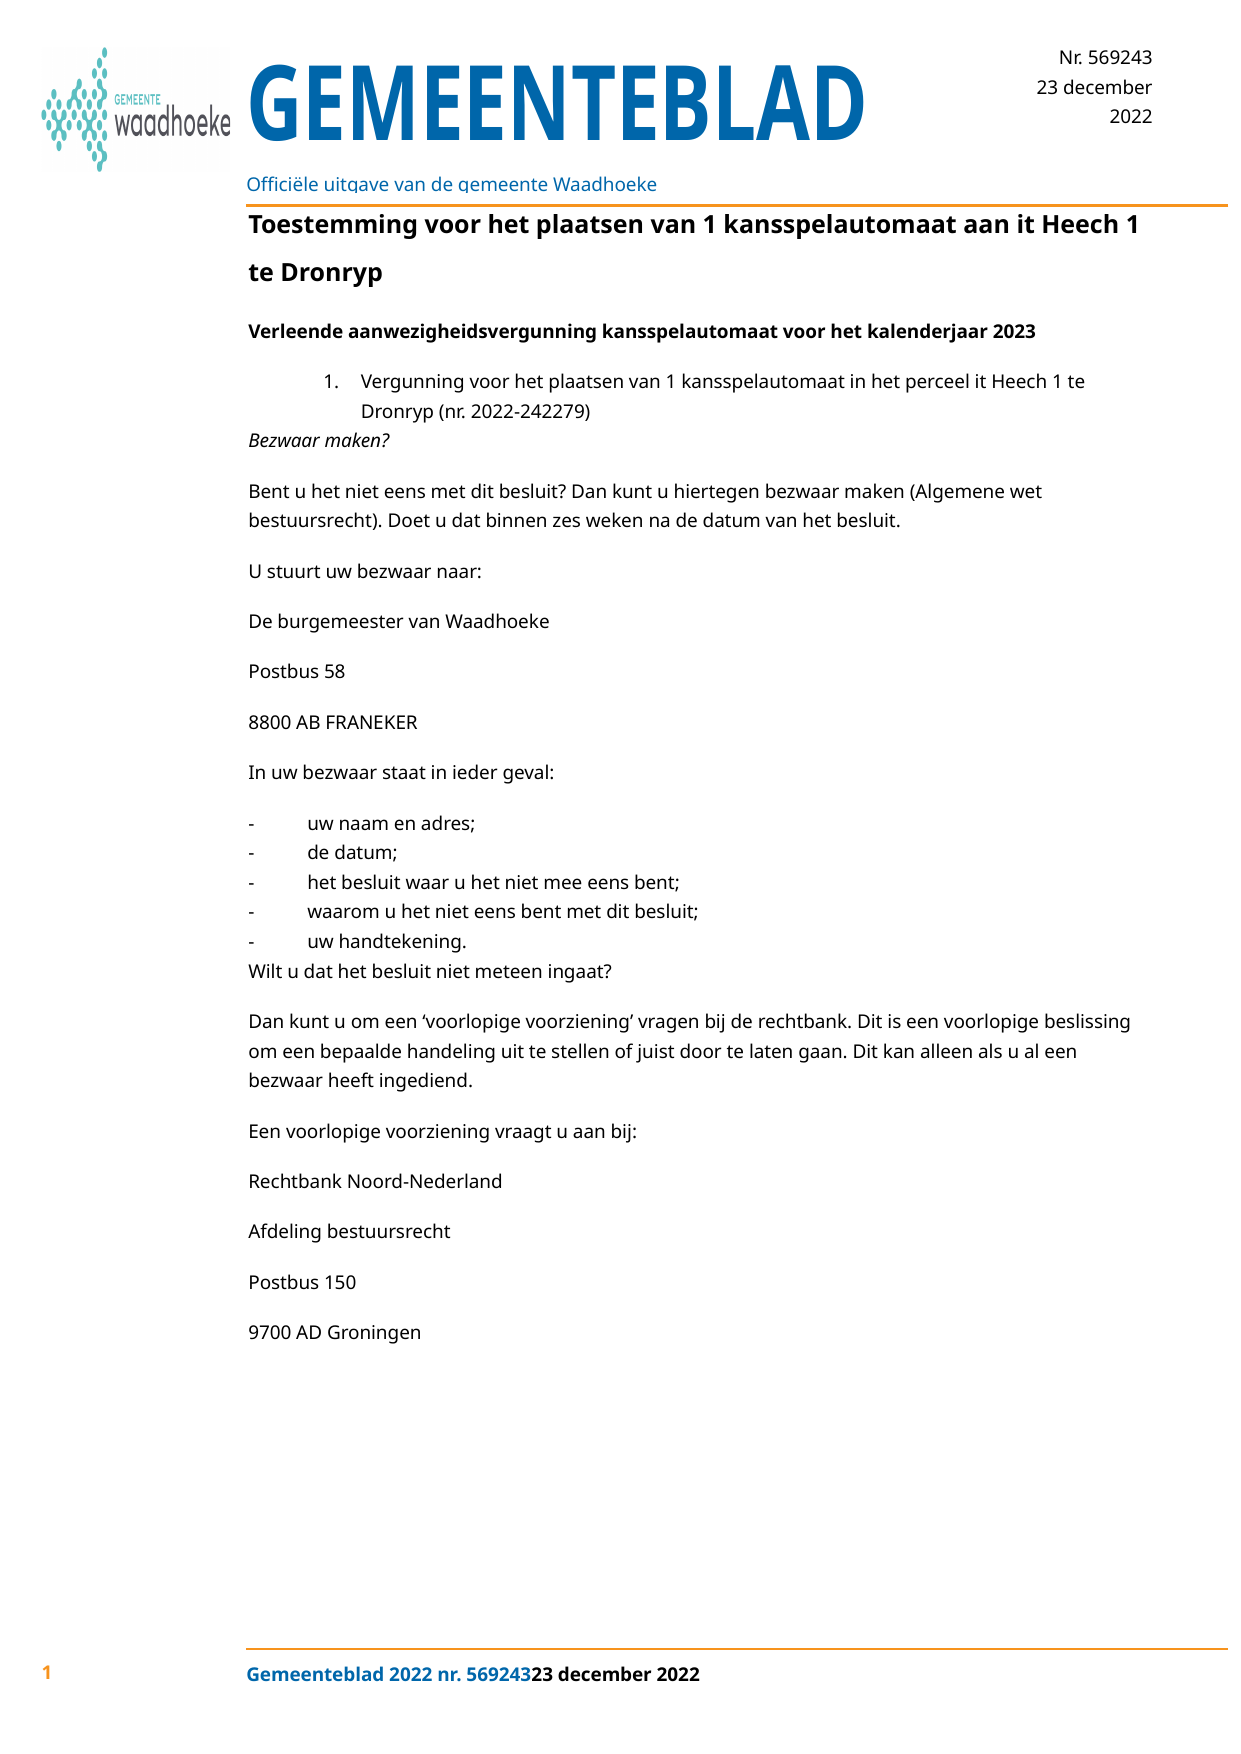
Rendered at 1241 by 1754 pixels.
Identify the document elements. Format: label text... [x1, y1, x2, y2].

list de datum; [248, 839, 1152, 865]
text Rechtbank Noord-Nederland [248, 1168, 1152, 1194]
text Wilt u dat het besluit niet meteen ingaat? [248, 958, 1152, 984]
text Bezwaar maken? [248, 427, 1152, 453]
text Afdeling bestuursrecht [248, 1219, 1152, 1244]
list uw handtekening. [248, 928, 1152, 954]
text Postbus 58 [248, 659, 1152, 684]
text 8800 AB FRANEKER [248, 709, 1152, 735]
picture [41, 47, 231, 172]
list het besluit waar u het niet mee eens bent; [248, 869, 1152, 895]
text Dan kunt u om een ‘voorlopige voorziening’ vragen bij de rechtbank. Dit is een voorlopige beslissing om een bepaalde handeling uit te stellen of juist door te laten gaan. Dit kan alleen als u al een bezwaar heeft ingediend. [248, 1008, 1152, 1093]
text Bent u het niet eens met dit besluit? Dan kunt u hiertegen bezwaar maken (Algemene wet bestuursrecht). Doet u dat binnen zes weken na de datum van het besluit. [248, 478, 1152, 533]
list waarom u het niet eens bent met dit besluit; [248, 899, 1152, 924]
text Een voorlopige voorziening vraagt u aan bij: [248, 1118, 1152, 1144]
text U stuurt uw bezwaar naar: [248, 558, 1152, 584]
text De burgemeester van Waadhoeke [248, 608, 1152, 634]
list uw naam en adres; [248, 810, 1152, 836]
text 9700 AD Groningen [248, 1319, 1152, 1345]
text Toestemming voor het plaatsen van 1 kansspelautomaat aan it Heech 1 te Dronryp [248, 207, 1152, 288]
text In uw bezwaar staat in ieder geval: [248, 759, 1152, 785]
text Postbus 150 [248, 1269, 1152, 1295]
text Verleende aanwezigheidsvergunning kansspelautomaat voor het kalenderjaar 2023 [248, 318, 1152, 344]
list Vergunning voor het plaatsen van 1 kansspelautomaat in het perceel it Heech 1 te Dronryp (nr. 2022-242279) [323, 368, 1152, 424]
